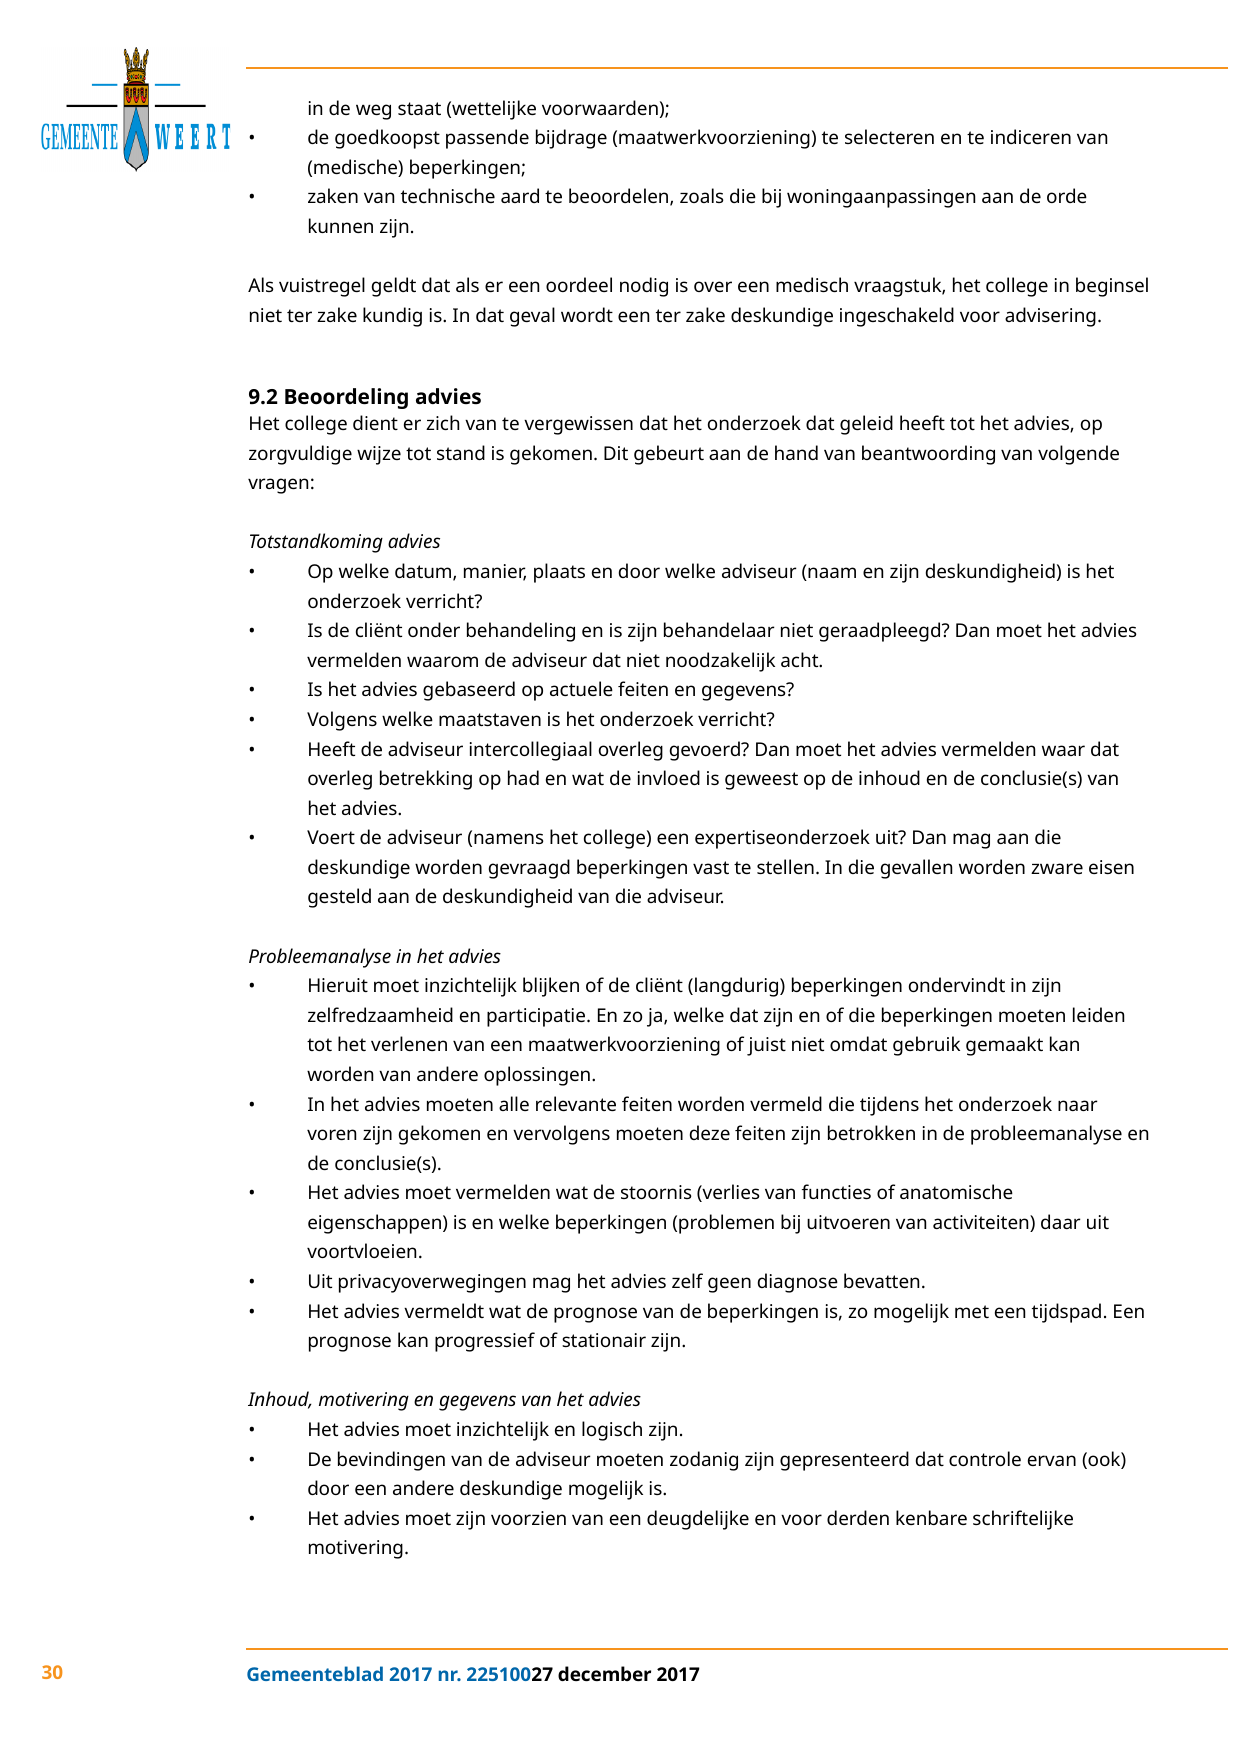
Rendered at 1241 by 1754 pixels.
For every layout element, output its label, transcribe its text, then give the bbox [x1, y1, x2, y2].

text Als vuistregel geldt dat als er een oordeel nodig is over een medisch vraagstuk, het college in beginsel niet ter zake kundig is. In dat geval wordt een ter zake deskundige ingeschakeld voor advisering. [248, 272, 1152, 328]
list Volgens welke maatstaven is het onderzoek verricht? [248, 706, 1152, 732]
list Uit privacyoverwegingen mag het advies zelf geen diagnose bevatten. [248, 1268, 1152, 1294]
list zaken van technische aard te beoordelen, zoals die bij woningaanpassingen aan de orde kunnen zijn. [248, 183, 1152, 239]
text Inhoud, motivering en gegevens van het advies [248, 1387, 1152, 1412]
list Is de cliënt onder behandeling en is zijn behandelaar niet geraadpleegd? Dan moet het advies vermelden waarom de adviseur dat niet noodzakelijk acht. [248, 617, 1152, 673]
list de goedkoopst passende bijdrage (maatwerkvoorziening) te selecteren en te indiceren van (medische) beperkingen; [248, 124, 1152, 180]
list Op welke datum, manier, plaats en door welke adviseur (naam en zijn deskundigheid) is het onderzoek verricht? [248, 558, 1152, 613]
list Het advies moet inzichtelijk en logisch zijn. [248, 1416, 1152, 1442]
list Voert de adviseur (namens het college) een expertiseonderzoek uit? Dan mag aan die deskundige worden gevraagd beperkingen vast te stellen. In die gevallen worden zware eisen gesteld aan de deskundigheid van die adviseur. [248, 824, 1152, 909]
list Het advies vermeldt wat de prognose van de beperkingen is, zo mogelijk met een tijdspad. Een prognose kan progressief of stationair zijn. [248, 1298, 1152, 1353]
text Totstandkoming advies [248, 529, 1152, 554]
text Probleemanalyse in het advies [248, 943, 1152, 968]
list In het advies moeten alle relevante feiten worden vermeld die tijdens het onderzoek naar voren zijn gekomen en vervolgens moeten deze feiten zijn betrokken in de probleemanalyse en de conclusie(s). [248, 1091, 1152, 1176]
list in de weg staat (wettelijke voorwaarden); [248, 95, 1152, 121]
list Hieruit moet inzichtelijk blijken of de cliënt (langdurig) beperkingen ondervindt in zijn zelfredzaamheid en participatie. En zo ja, welke dat zijn en of die beperkingen moeten leiden tot het verlenen van een maatwerkvoorziening of juist niet omdat gebruik gemaakt kan worden van andere oplossingen. [248, 972, 1152, 1087]
list Heeft de adviseur intercollegiaal overleg gevoerd? Dan moet het advies vermelden waar dat overleg betrekking op had en wat de invloed is geweest op de inhoud en de conclusie(s) van het advies. [248, 736, 1152, 821]
text Het college dient er zich van te vergewissen dat het onderzoek dat geleid heeft tot het advies, op zorgvuldige wijze tot stand is gekomen. Dit gebeurt aan de hand van beantwoording van volgende vragen: [248, 410, 1152, 495]
list Het advies moet vermelden wat de stoornis (verlies van functies of anatomische eigenschappen) is en welke beperkingen (problemen bij uitvoeren van activiteiten) daar uit voortvloeien. [248, 1179, 1152, 1264]
list Het advies moet zijn voorzien van een deugdelijke en voor derden kenbare schriftelijke motivering. [248, 1505, 1152, 1560]
picture [41, 47, 231, 172]
list Is het advies gebaseerd op actuele feiten en gegevens? [248, 677, 1152, 702]
list De bevindingen van de adviseur moeten zodanig zijn gepresenteerd dat controle ervan (ook) door een andere deskundige mogelijk is. [248, 1446, 1152, 1501]
text 9.2 Beoordeling advies [248, 382, 1152, 410]
